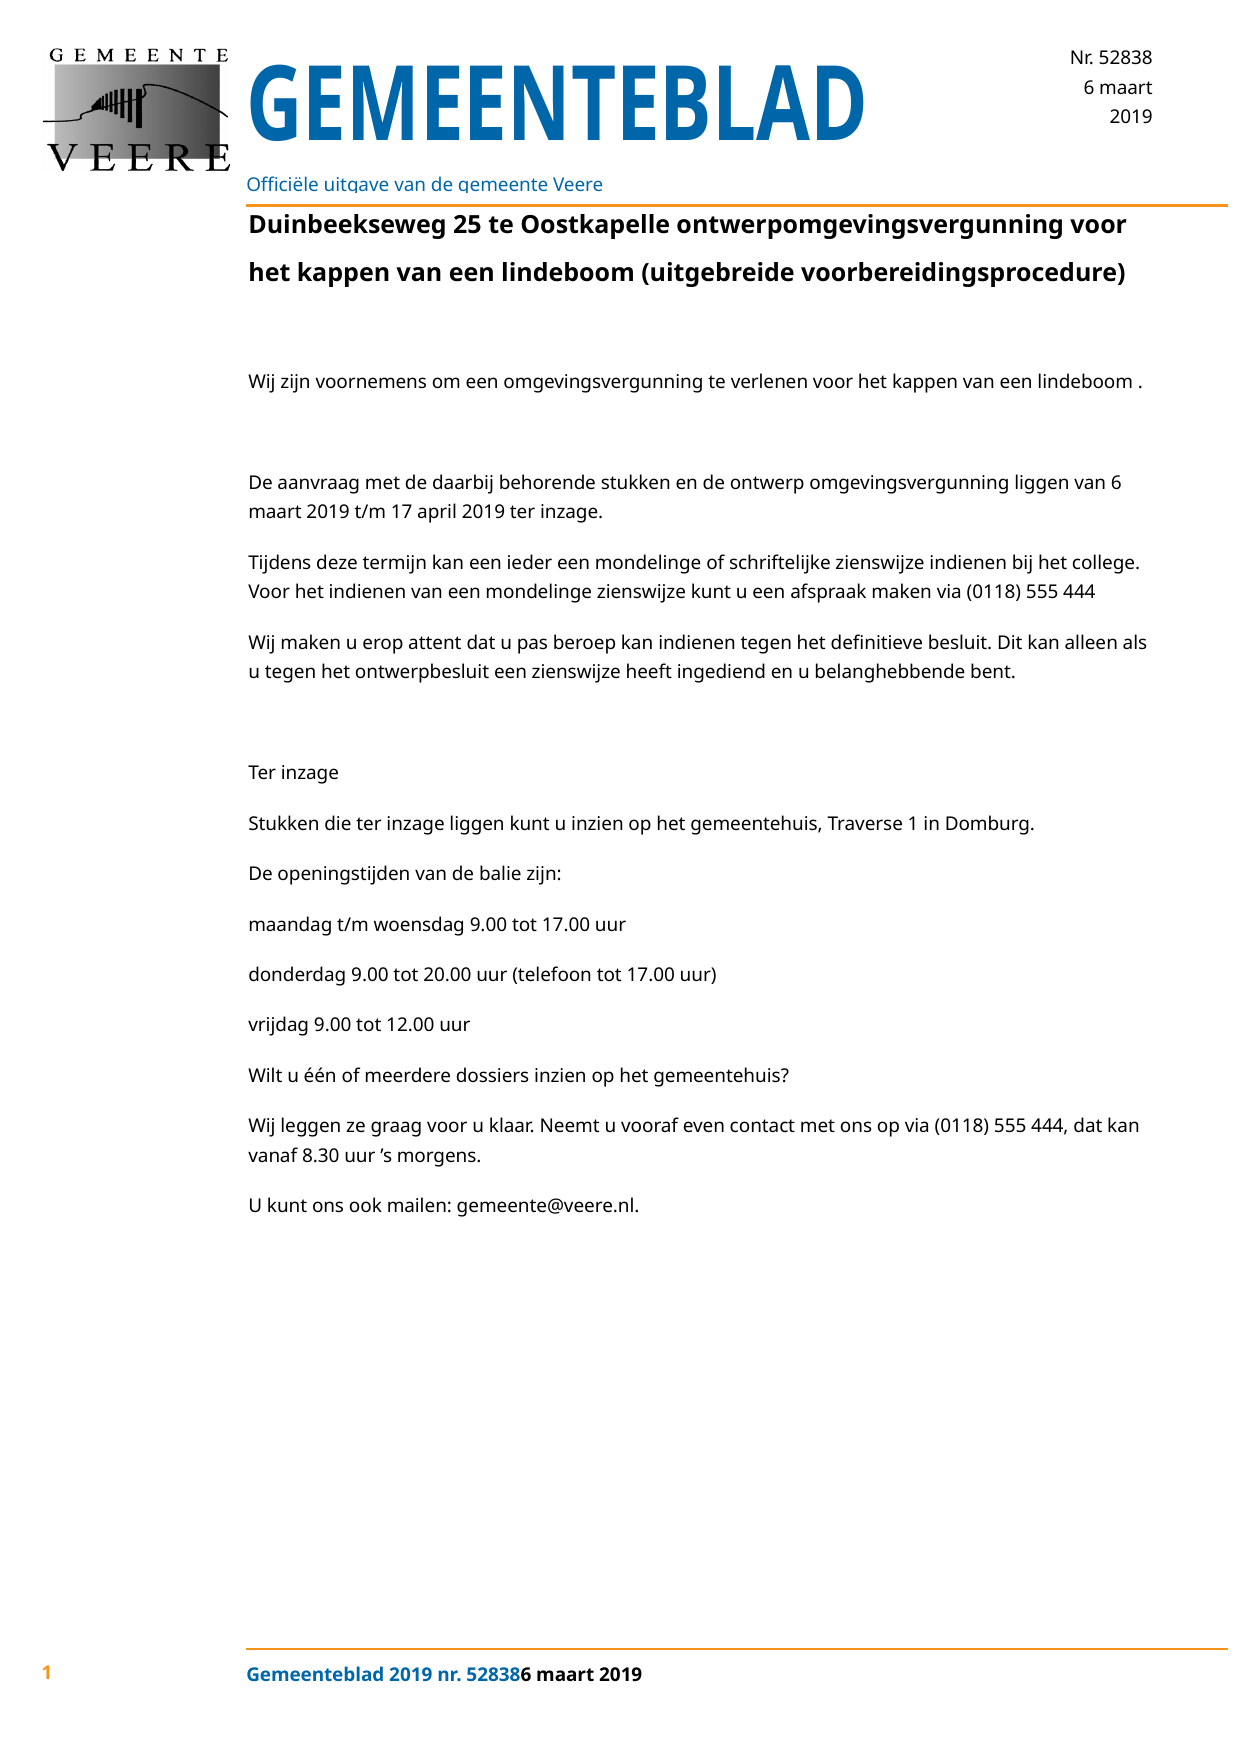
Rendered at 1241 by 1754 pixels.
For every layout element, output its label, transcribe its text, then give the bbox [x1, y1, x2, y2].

text Stukken die ter inzage liggen kunt u inzien op het gemeentehuis, Traverse 1 in Domburg. [248, 810, 1152, 836]
text Wij maken u erop attent dat u pas beroep kan indienen tegen het definitieve besluit. Dit kan alleen als u tegen het ontwerpbesluit een zienswijze heeft ingediend en u belanghebbende bent. [248, 629, 1152, 684]
picture [41, 47, 231, 172]
text Tijdens deze termijn kan een ieder een mondelinge of schriftelijke zienswijze indienen bij het college. Voor het indienen van een mondelinge zienswijze kunt u een afspraak maken via (0118) 555 444 [248, 549, 1152, 604]
text De aanvraag met de daarbij behorende stukken en de ontwerp omgevingsvergunning liggen van 6 maart 2019 t/m 17 april 2019 ter inzage. [248, 469, 1152, 524]
text Duinbeekseweg 25 te Oostkapelle ontwerpomgevingsvergunning voor het kappen van een lindeboom (uitgebreide voorbereidingsprocedure) [248, 207, 1152, 288]
text vrijdag 9.00 tot 12.00 uur [248, 1012, 1152, 1037]
text Wij leggen ze graag voor u klaar. Neemt u vooraf even contact met ons op via (0118) 555 444, dat kan vanaf 8.30 uur ’s morgens. [248, 1112, 1152, 1168]
text donderdag 9.00 tot 20.00 uur (telefoon tot 17.00 uur) [248, 961, 1152, 987]
text Wij zijn voornemens om een omgevingsvergunning te verlenen voor het kappen van een lindeboom . [248, 368, 1152, 394]
text U kunt ons ook mailen: gemeente@veere.nl. [248, 1192, 1152, 1218]
text Wilt u één of meerdere dossiers inzien op het gemeentehuis? [248, 1062, 1152, 1088]
text De openingstijden van de balie zijn: [248, 860, 1152, 886]
text Ter inzage [248, 759, 1152, 785]
text maandag t/m woensdag 9.00 tot 17.00 uur [248, 911, 1152, 937]
